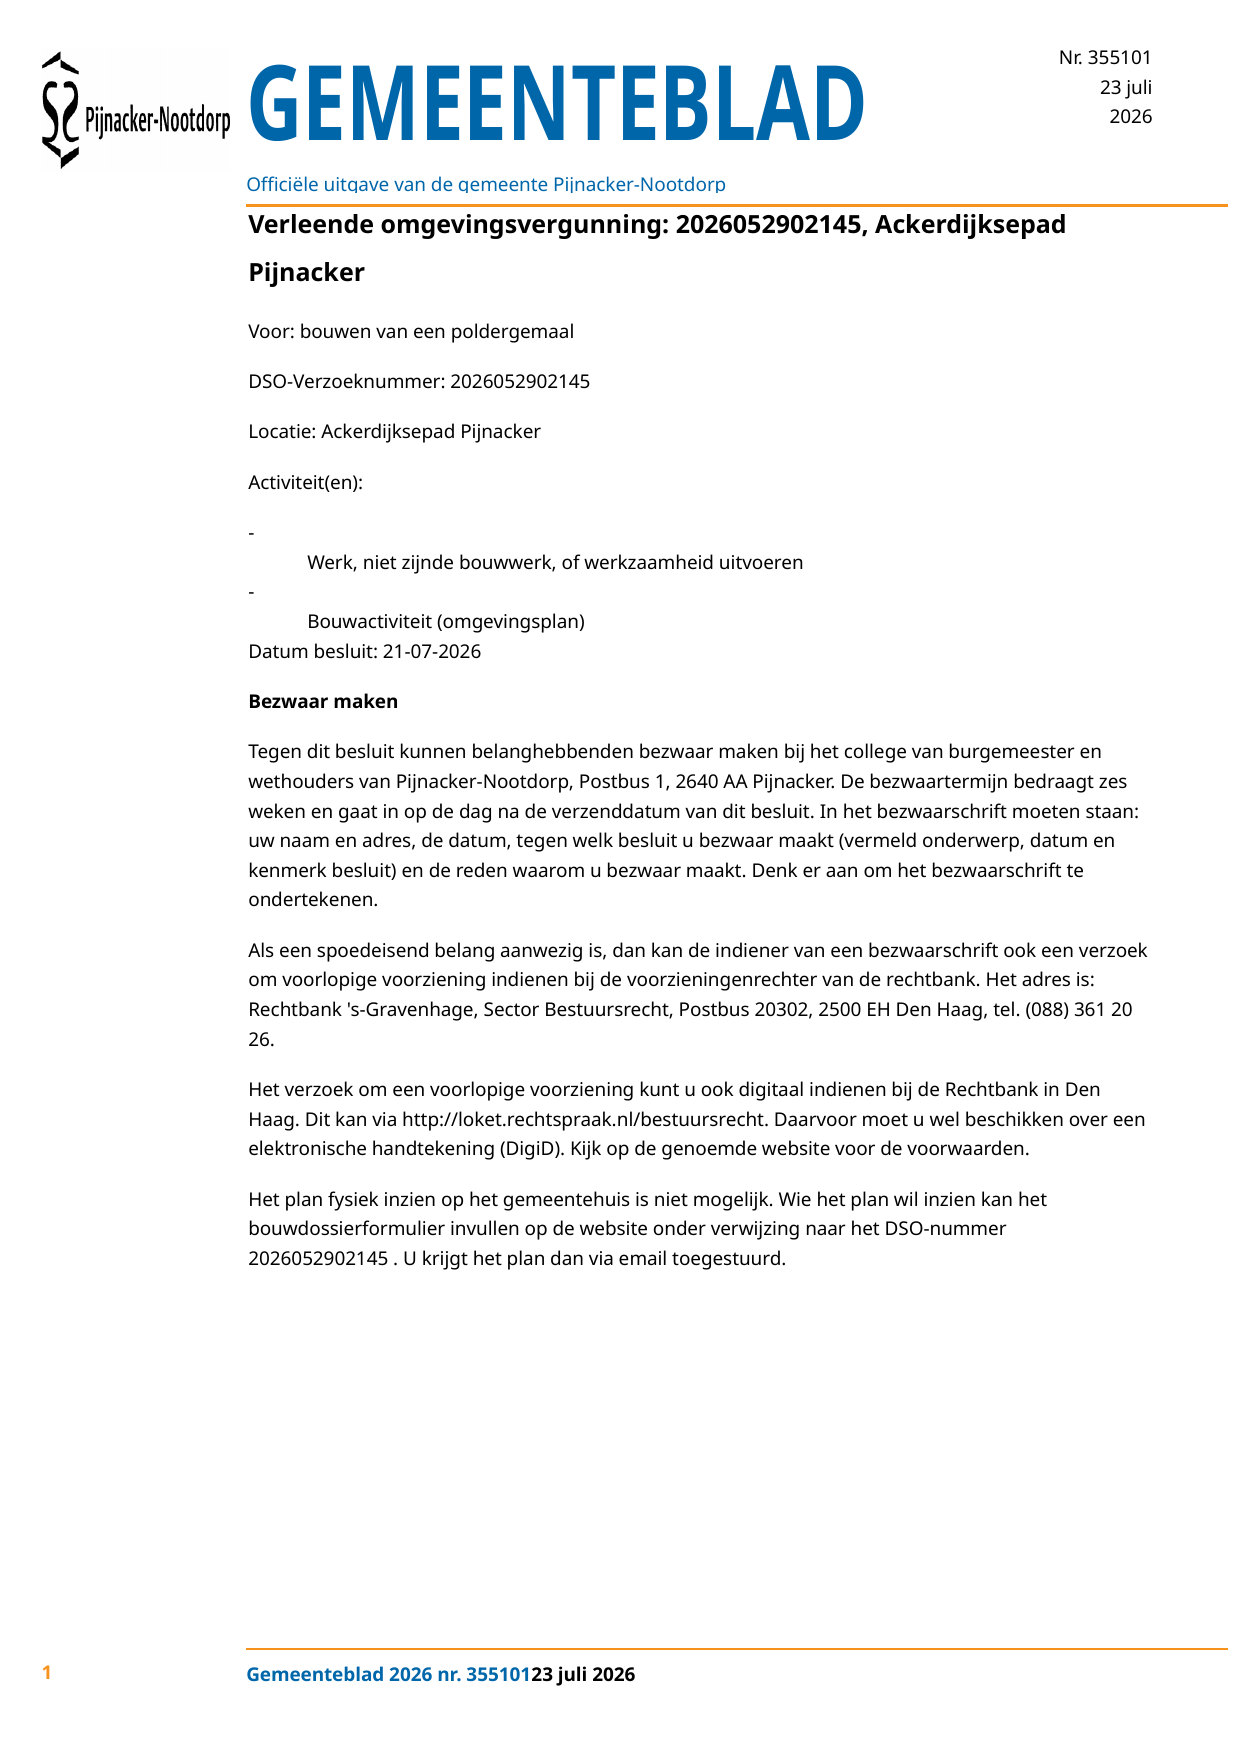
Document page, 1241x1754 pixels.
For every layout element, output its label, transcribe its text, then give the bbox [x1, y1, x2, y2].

text Het plan fysiek inzien op het gemeentehuis is niet mogelijk. Wie het plan wil inzien kan het bouwdossierformulier invullen op de website onder verwijzing naar het DSO-nummer 2026052902145 . U krijgt het plan dan via email toegestuurd. [248, 1186, 1152, 1271]
text Activiteit(en): [248, 469, 1152, 495]
list Bouwactiviteit (omgevingsplan) [248, 608, 1152, 634]
text Het verzoek om een voorlopige voorziening kunt u ook digitaal indienen bij de Rechtbank in Den Haag. Dit kan via http://loket.rechtspraak.nl/bestuursrecht. Daarvoor moet u wel beschikken over een elektronische handtekening (DigiD). Kijk op de genoemde website voor de voorwaarden. [248, 1076, 1152, 1161]
list Werk, niet zijnde bouwwerk, of werkzaamheid uitvoeren [248, 549, 1152, 575]
text DSO-Verzoeknummer: 2026052902145 [248, 368, 1152, 394]
text Voor: bouwen van een poldergemaal [248, 318, 1152, 344]
text Als een spoedeisend belang aanwezig is, dan kan de indiener van een bezwaarschrift ook een verzoek om voorlopige voorziening indienen bij de voorzieningenrechter van de rechtbank. Het adres is: Rechtbank 's-Gravenhage, Sector Bestuursrecht, Postbus 20302, 2500 EH Den Haag, tel. (088) 361 20 26. [248, 937, 1152, 1052]
text Locatie: Ackerdijksepad Pijnacker [248, 419, 1152, 444]
text Datum besluit: 21-07-2026 [248, 638, 1152, 664]
picture [41, 47, 231, 172]
text Tegen dit besluit kunnen belanghebbenden bezwaar maken bij het college van burgemeester en wethouders van Pijnacker-Nootdorp, Postbus 1, 2640 AA Pijnacker. De bezwaartermijn bedraagt zes weken en gaat in op de dag na de verzenddatum van dit besluit. In het bezwaarschrift moeten staan: uw naam en adres, de datum, tegen welk besluit u bezwaar maakt (vermeld onderwerp, datum en kenmerk besluit) en de reden waarom u bezwaar maakt. Denk er aan om het bezwaarschrift te ondertekenen. [248, 739, 1152, 912]
text Verleende omgevingsvergunning: 2026052902145, Ackerdijksepad Pijnacker [248, 207, 1152, 288]
text Bezwaar maken [248, 688, 1152, 714]
